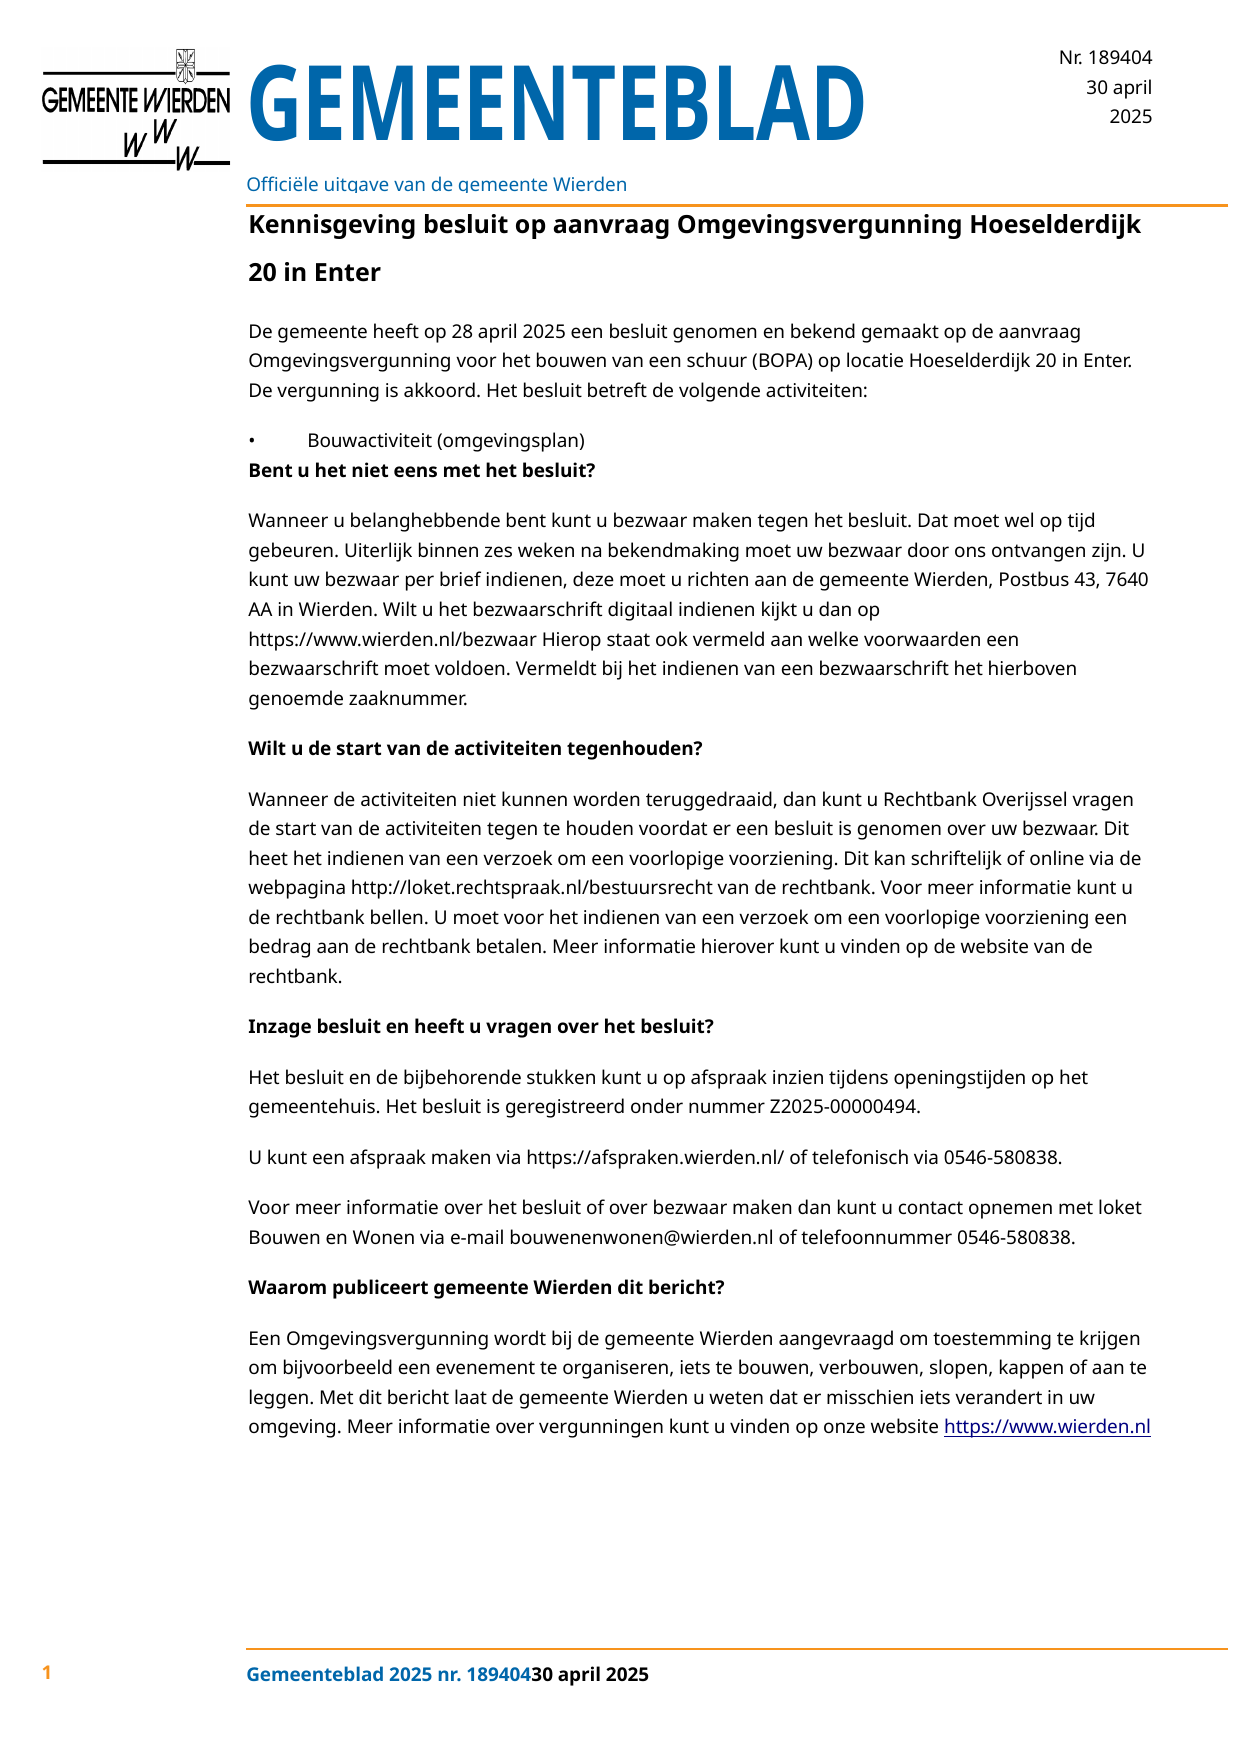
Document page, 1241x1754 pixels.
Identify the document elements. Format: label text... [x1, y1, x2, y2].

text Voor meer informatie over het besluit of over bezwaar maken dan kunt u contact opnemen met loket Bouwen en Wonen via e-mail bouwenenwonen@wierden.nl of telefoonnummer 0546-580838. [248, 1194, 1152, 1250]
text Inzage besluit en heeft u vragen over het besluit? [248, 1014, 1152, 1039]
text Wanneer de activiteiten niet kunnen worden teruggedraaid, dan kunt u Rechtbank Overijssel vragen de start van de activiteiten tegen te houden voordat er een besluit is genomen over uw bezwaar. Dit heet het indienen van een verzoek om een voorlopige voorziening. Dit kan schriftelijk of online via de webpagina http://loket.rechtspraak.nl/bestuursrecht van de rechtbank. Voor meer informatie kunt u de rechtbank bellen. U moet voor het indienen van een verzoek om een voorlopige voorziening een bedrag aan de rechtbank betalen. Meer informatie hierover kunt u vinden op de website van de rechtbank. [248, 786, 1152, 989]
text Het besluit en de bijbehorende stukken kunt u op afspraak inzien tijdens openingstijden op het gemeentehuis. Het besluit is geregistreerd onder nummer Z2025-00000494. [248, 1064, 1152, 1119]
text Wanneer u belanghebbende bent kunt u bezwaar maken tegen het besluit. Dat moet wel op tijd gebeuren. Uiterlijk binnen zes weken na bekendmaking moet uw bezwaar door ons ontvangen zijn. U kunt uw bezwaar per brief indienen, deze moet u richten aan de gemeente Wierden, Postbus 43, 7640 AA in Wierden. Wilt u het bezwaarschrift digitaal indienen kijkt u dan op https://www.wierden.nl/bezwaar Hierop staat ook vermeld aan welke voorwaarden een bezwaarschrift moet voldoen. Vermeldt bij het indienen van een bezwaarschrift het hierboven genoemde zaaknummer. [248, 507, 1152, 711]
list Bouwactiviteit (omgevingsplan) [248, 427, 1152, 453]
text De gemeente heeft op 28 april 2025 een besluit genomen en bekend gemaakt op de aanvraag Omgevingsvergunning voor het bouwen van een schuur (BOPA) op locatie Hoeselderdijk 20 in Enter. De vergunning is akkoord. Het besluit betreft de volgende activiteiten: [248, 318, 1152, 403]
picture [41, 47, 231, 172]
text Waarom publiceert gemeente Wierden dit bericht? [248, 1274, 1152, 1300]
text Bent u het niet eens met het besluit? [248, 457, 1152, 483]
text Een Omgevingsvergunning wordt bij de gemeente Wierden aangevraagd om toestemming te krijgen om bijvoorbeeld een evenement te organiseren, iets te bouwen, verbouwen, slopen, kappen of aan te leggen. Met dit bericht laat de gemeente Wierden u weten dat er misschien iets verandert in uw omgeving. Meer informatie over vergunningen kunt u vinden op onze website https://www.wierden.nl [248, 1325, 1152, 1439]
text Wilt u de start van de activiteiten tegenhouden? [248, 735, 1152, 761]
text U kunt een afspraak maken via https://afspraken.wierden.nl/ of telefonisch via 0546-580838. [248, 1144, 1152, 1170]
text Kennisgeving besluit op aanvraag Omgevingsvergunning Hoeselderdijk 20 in Enter [248, 207, 1152, 288]
